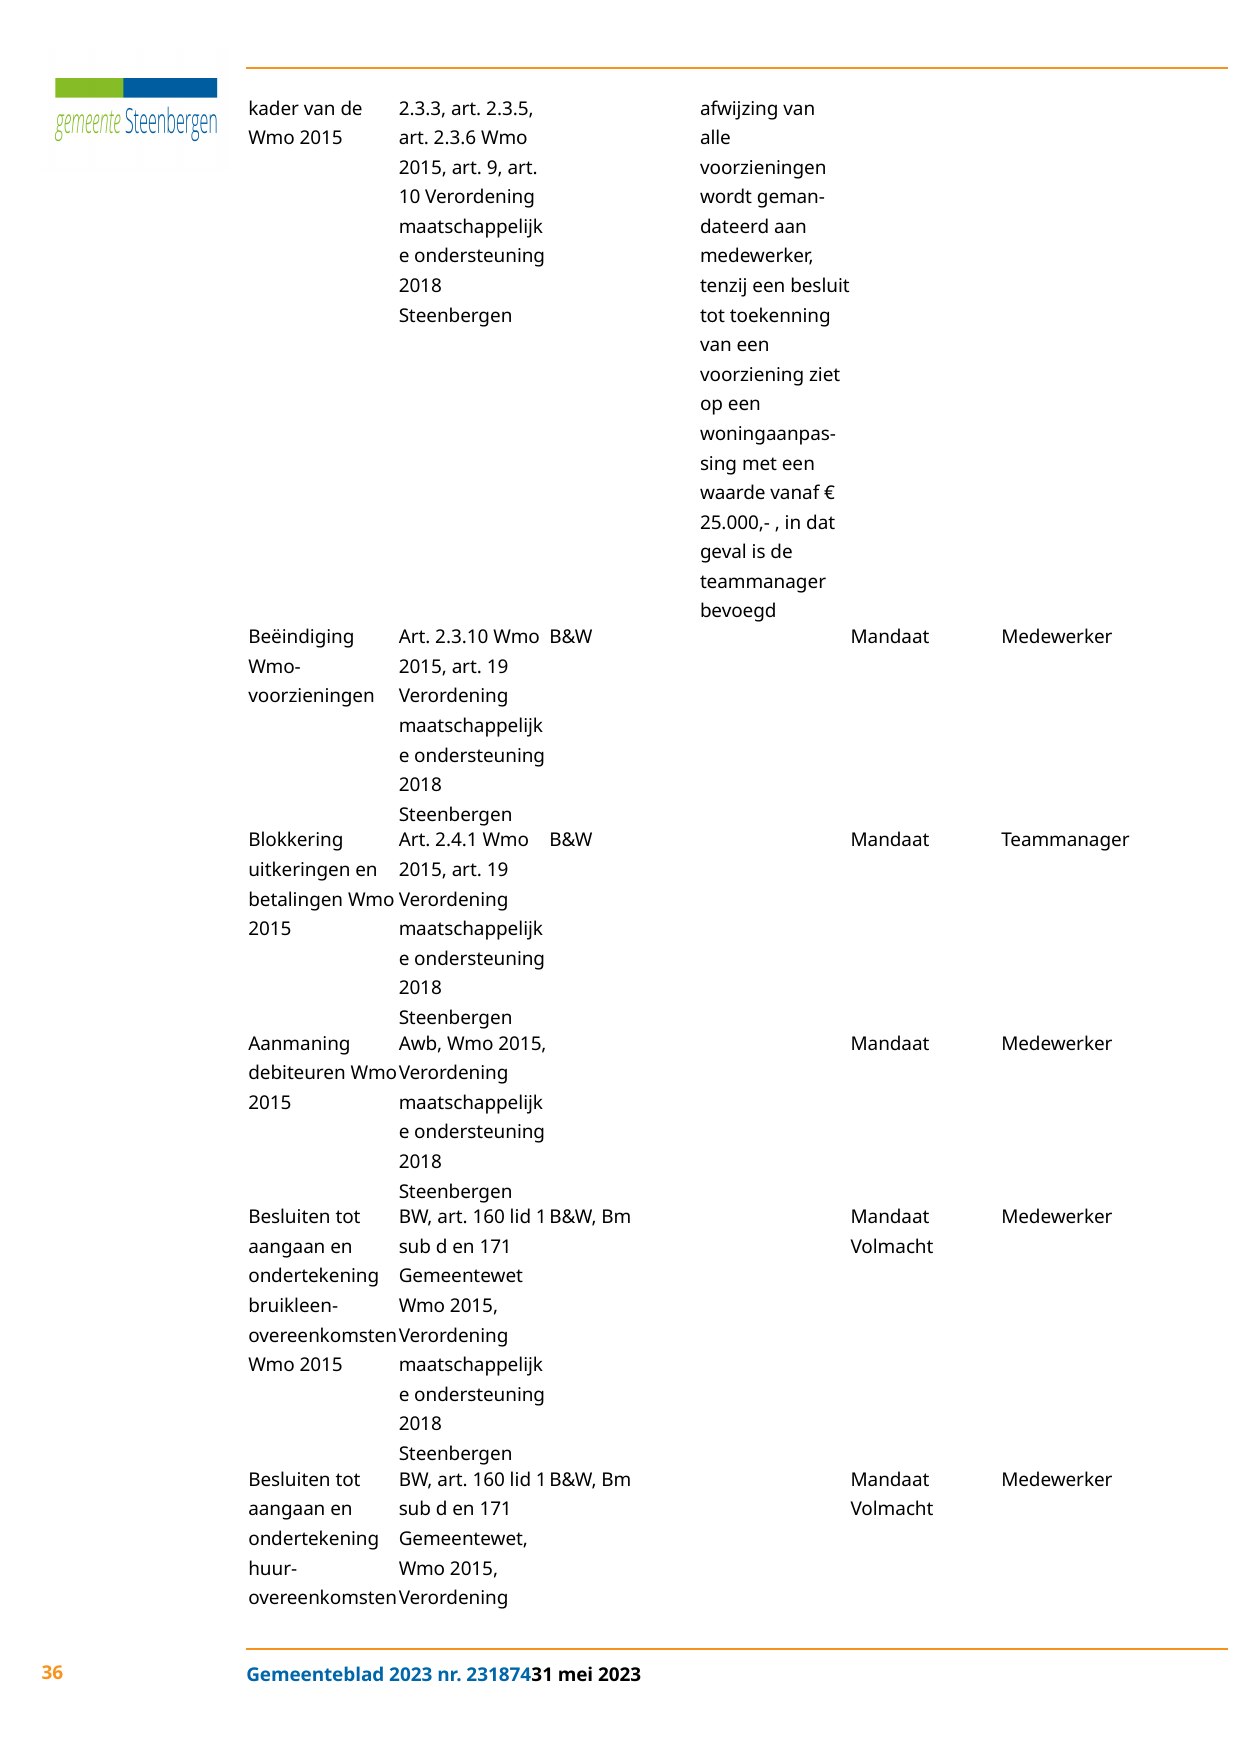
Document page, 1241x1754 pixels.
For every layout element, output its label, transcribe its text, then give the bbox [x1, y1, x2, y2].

table_cell Mandaat [850, 827, 1001, 1030]
table_cell Medewerker [1001, 1466, 1152, 1610]
table_cell Art. 2.4.1 Wmo 2015, art. 19 Verordening maatschappelijke ondersteuning 2018 Steenbergen [399, 827, 549, 1030]
table_cell Mandaat Volmacht [850, 1466, 1001, 1610]
table_cell Mandaat [850, 624, 1001, 827]
table_cell 2.3.3, art. 2.3.5, art. 2.3.6 Wmo 2015, art. 9, art. 10 Verordening maatschappelijke ondersteuning 2018 Steenbergen [399, 95, 549, 623]
table_cell Medewerker [1001, 624, 1152, 827]
table_cell Medewerker [1001, 1204, 1152, 1466]
picture [41, 47, 231, 172]
table_cell Medewerker [1001, 1030, 1152, 1203]
table_cell Mandaat [850, 1030, 1001, 1203]
table_cell kader van de Wmo 2015 [248, 95, 398, 623]
table_cell B&W, Bm [549, 1466, 700, 1610]
table_cell Mandaat Volmacht [850, 1204, 1001, 1466]
table_cell [700, 827, 850, 1030]
table_cell Blokkering uitkeringen en betalingen Wmo 2015 [248, 827, 398, 1030]
table_cell [549, 1030, 700, 1203]
table_cell [700, 624, 850, 827]
table_cell Beëindiging Wmo-voorzieningen [248, 624, 398, 827]
table_cell [700, 1204, 850, 1466]
table_cell B&W [549, 624, 700, 827]
table_cell [700, 1030, 850, 1203]
table_cell B&W [549, 827, 700, 1030]
table_cell afwijzing van alle voorzieningen wordt geman-dateerd aan medewerker, tenzij een besluit tot toekenning van een voorziening ziet op een woningaanpas-sing met een waarde vanaf € 25.000,- , in dat geval is de teammanager bevoegd [700, 95, 850, 623]
table_cell Besluiten tot aangaan en ondertekening bruikleen-overeenkomsten Wmo 2015 [248, 1204, 398, 1466]
table_cell [850, 95, 1001, 623]
table_cell [1001, 95, 1152, 623]
table_cell B&W, Bm [549, 1204, 700, 1466]
table_cell Aanmaning debiteuren Wmo 2015 [248, 1030, 398, 1203]
table_cell Teammanager [1001, 827, 1152, 1030]
table_cell [549, 95, 700, 623]
table_cell [700, 1466, 850, 1610]
table_cell BW, art. 160 lid 1 sub d en 171 Gemeentewet, Wmo 2015, Verordening [399, 1466, 549, 1610]
table_cell BW, art. 160 lid 1 sub d en 171 Gemeentewet Wmo 2015, Verordening maatschappelijke ondersteuning 2018 Steenbergen [399, 1204, 549, 1466]
table_cell Besluiten tot aangaan en ondertekening huur-overeenkomsten [248, 1466, 398, 1610]
table_cell Awb, Wmo 2015, Verordening maatschappelijke ondersteuning 2018 Steenbergen [399, 1030, 549, 1203]
table_cell Art. 2.3.10 Wmo 2015, art. 19 Verordening maatschappelijke ondersteuning 2018 Steenbergen [399, 624, 549, 827]
